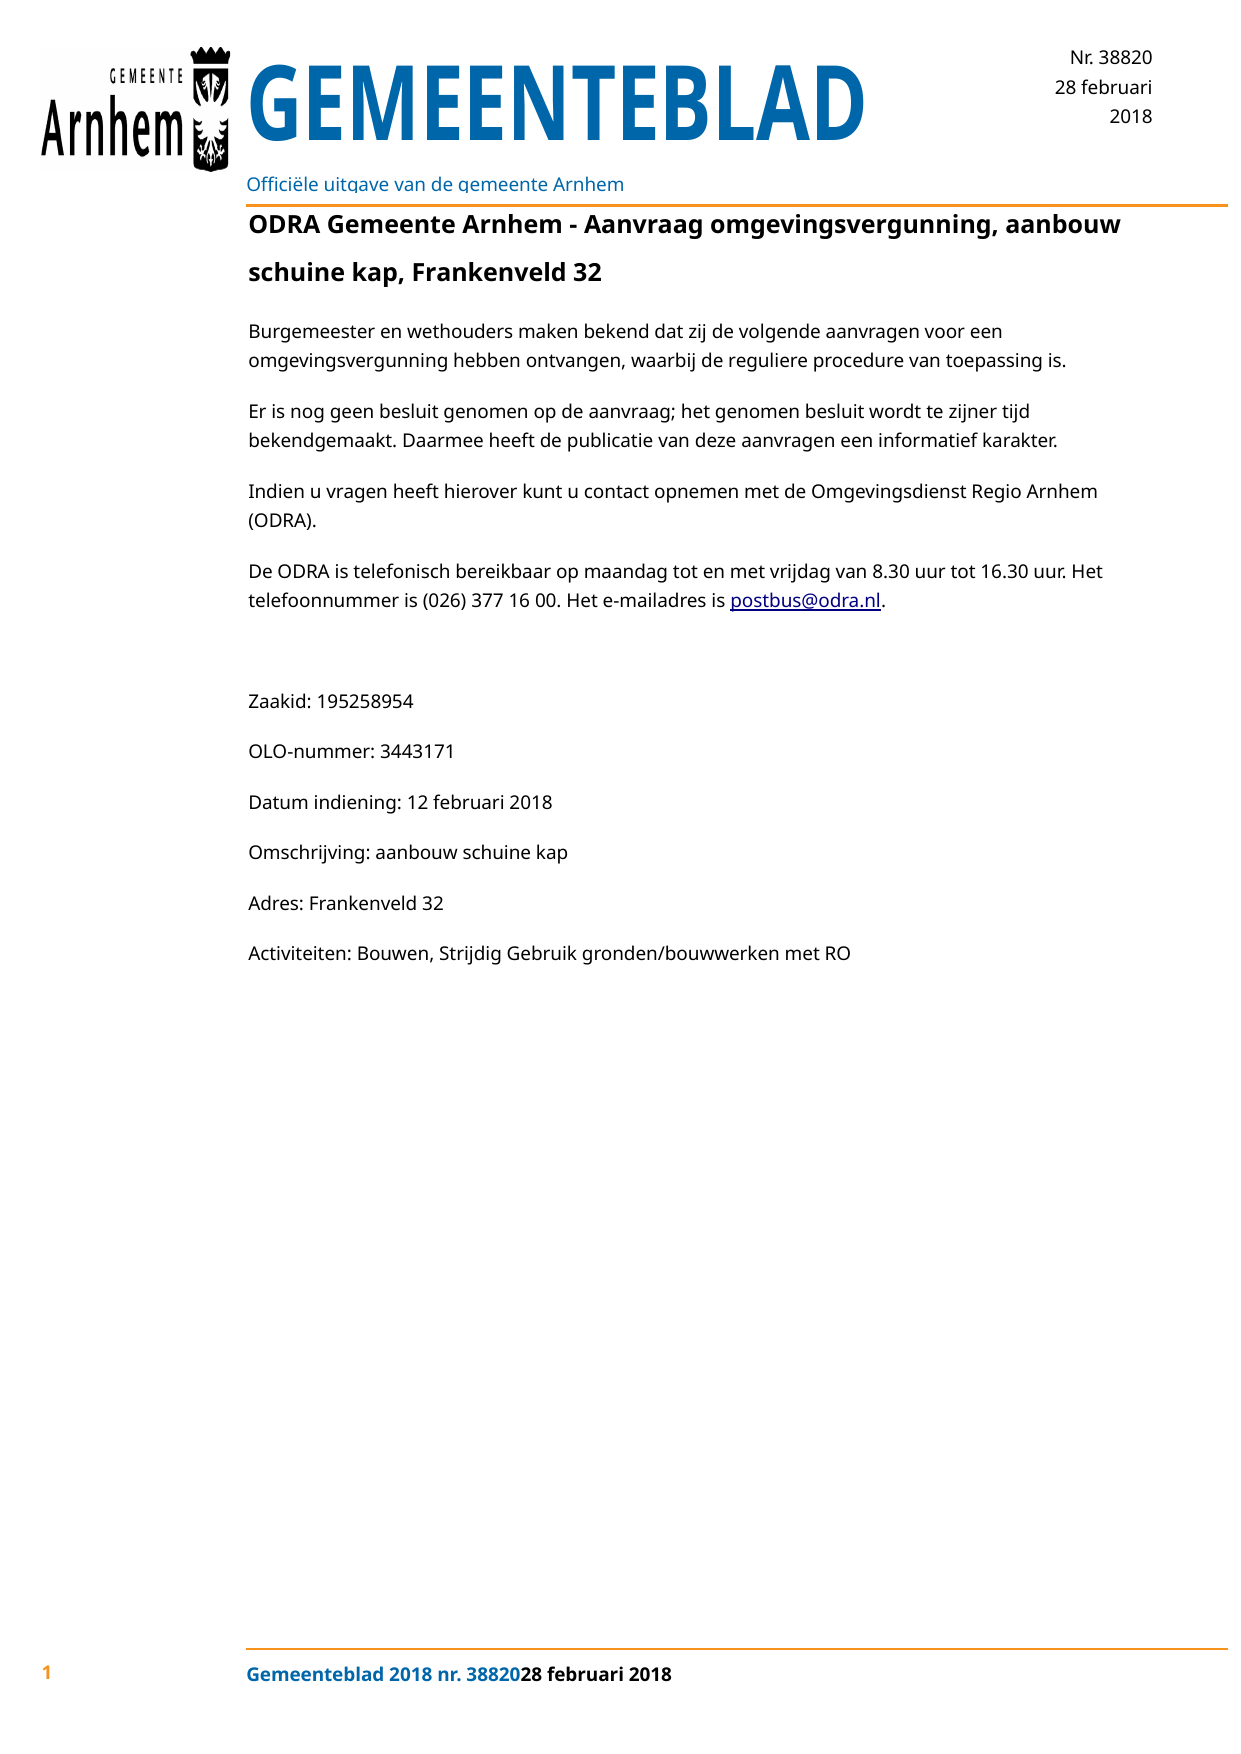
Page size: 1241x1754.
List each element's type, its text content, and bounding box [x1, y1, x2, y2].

text Zaakid: 195258954 [248, 688, 1152, 714]
text OLO-nummer: 3443171 [248, 739, 1152, 764]
text Datum indiening: 12 februari 2018 [248, 789, 1152, 815]
text Omschrijving: aanbouw schuine kap [248, 839, 1152, 865]
text Burgemeester en wethouders maken bekend dat zij de volgende aanvragen voor een omgevingsvergunning hebben ontvangen, waarbij de reguliere procedure van toepassing is. [248, 318, 1152, 373]
text ODRA Gemeente Arnhem - Aanvraag omgevingsvergunning, aanbouw schuine kap, Frankenveld 32 [248, 207, 1152, 288]
text Activiteiten: Bouwen, Strijdig Gebruik gronden/bouwwerken met RO [248, 940, 1152, 966]
text De ODRA is telefonisch bereikbaar op maandag tot en met vrijdag van 8.30 uur tot 16.30 uur. Het telefoonnummer is (026) 377 16 00. Het e-mailadres is postbus@odra.nl. [248, 558, 1152, 613]
text Er is nog geen besluit genomen op de aanvraag; het genomen besluit wordt te zijner tijd bekendgemaakt. Daarmee heeft de publicatie van deze aanvragen een informatief karakter. [248, 398, 1152, 453]
text Indien u vragen heeft hierover kunt u contact opnemen met de Omgevingsdienst Regio Arnhem (ODRA). [248, 478, 1152, 533]
picture [41, 47, 231, 172]
text Adres: Frankenveld 32 [248, 890, 1152, 916]
